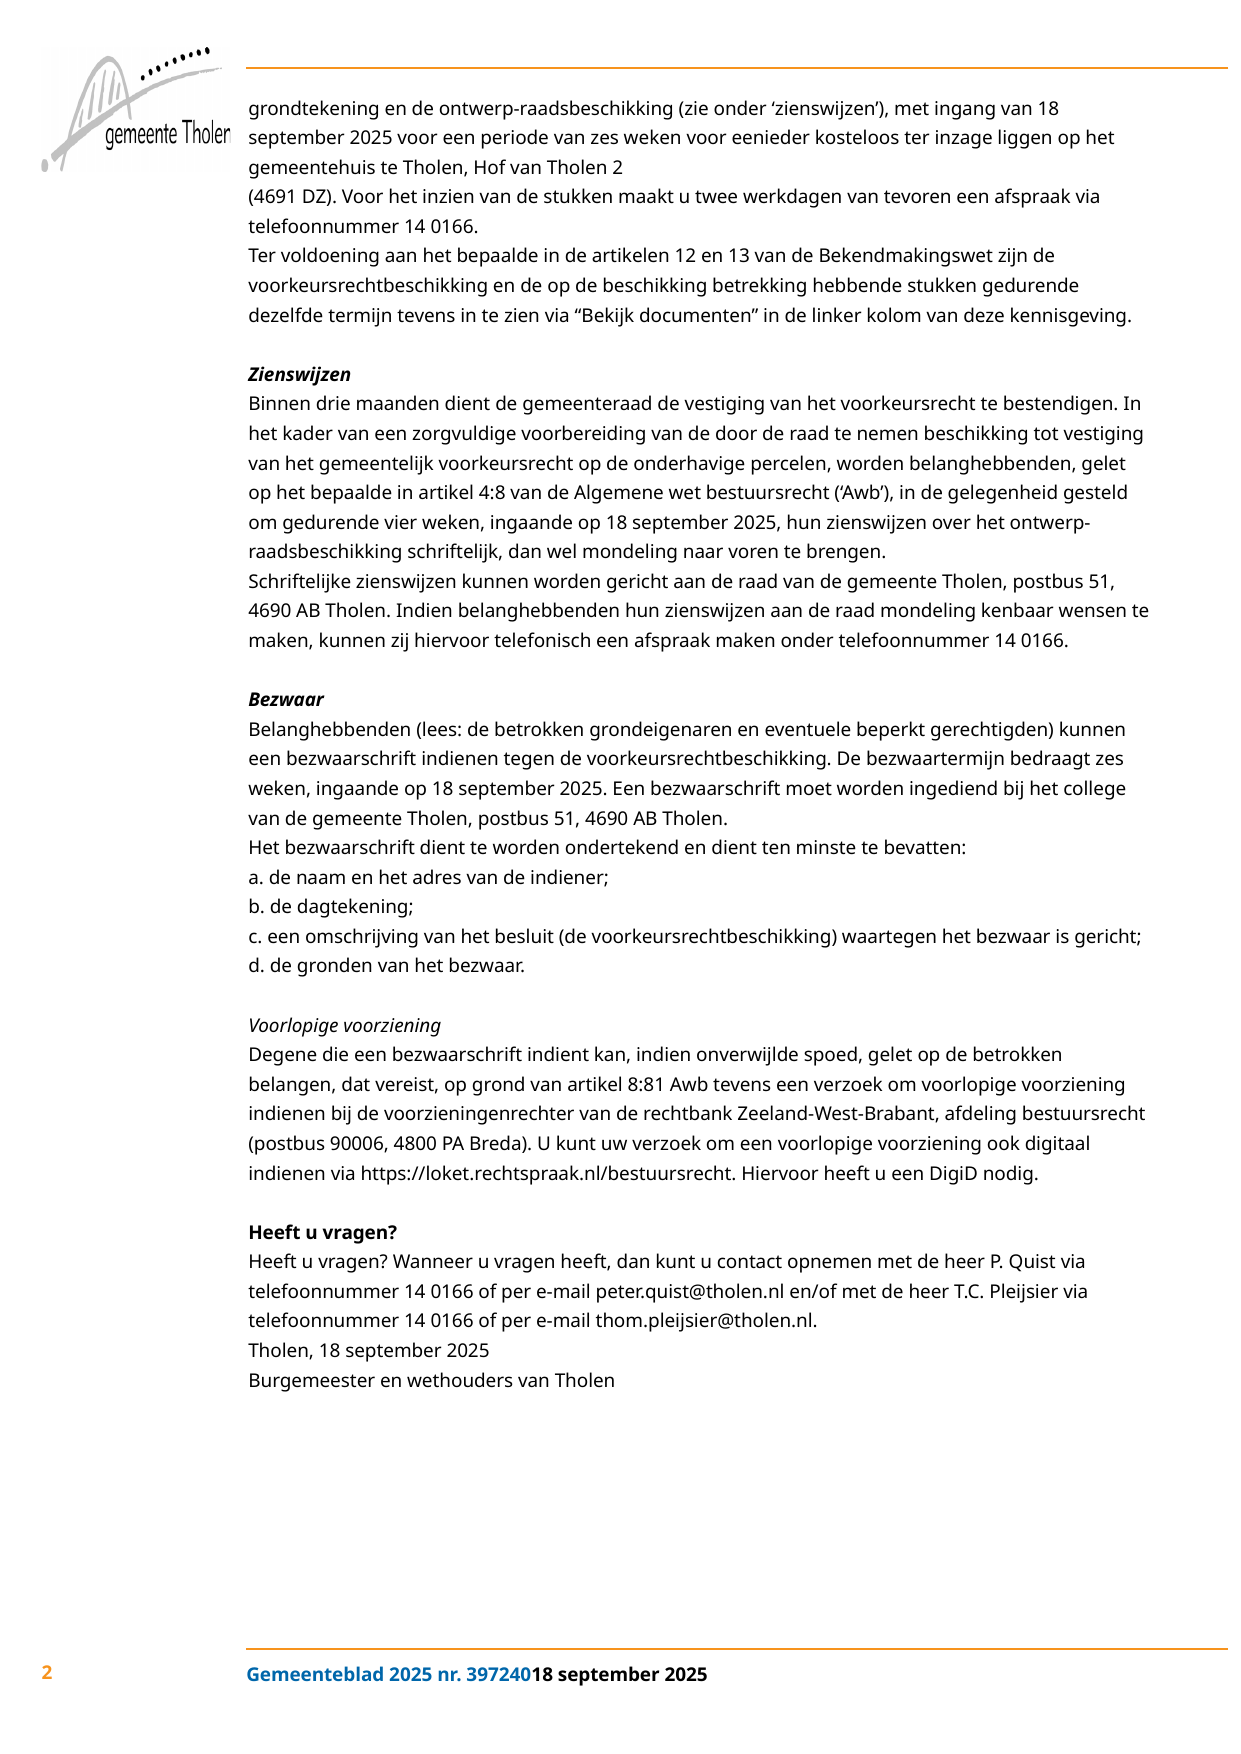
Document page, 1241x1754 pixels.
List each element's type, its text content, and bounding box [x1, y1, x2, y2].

text Bezwaar [248, 686, 1152, 712]
text Zienswijzen [248, 361, 1152, 387]
text Burgemeester en wethouders van Tholen [248, 1367, 1152, 1393]
text d. de gronden van het bezwaar. [248, 953, 1152, 978]
text grondtekening en de ontwerp-raadsbeschikking (zie onder ‘zienswijzen’), met ingang van 18 september 2025 voor een periode van zes weken voor eenieder kosteloos ter inzage liggen op het gemeentehuis te Tholen, Hof van Tholen 2 [248, 95, 1152, 180]
text Het bezwaarschrift dient te worden ondertekend en dient ten minste te bevatten: [248, 834, 1152, 860]
text Binnen drie maanden dient de gemeenteraad de vestiging van het voorkeursrecht te bestendigen. In het kader van een zorgvuldige voorbereiding van de door de raad te nemen beschikking tot vestiging van het gemeentelijk voorkeursrecht op de onderhavige percelen, worden belanghebbenden, gelet op het bepaalde in artikel 4:8 van de Algemene wet bestuursrecht (‘Awb’), in de gelegenheid gesteld om gedurende vier weken, ingaande op 18 september 2025, hun zienswijzen over het ontwerp-raadsbeschikking schriftelijk, dan wel mondeling naar voren te brengen. [248, 391, 1152, 564]
text Voorlopige voorziening [248, 1012, 1152, 1038]
text Tholen, 18 september 2025 [248, 1337, 1152, 1363]
text a. de naam en het adres van de indiener; [248, 864, 1152, 890]
text Heeft u vragen? [248, 1219, 1152, 1245]
text Ter voldoening aan het bepaalde in de artikelen 12 en 13 van de Bekendmakingswet zijn de voorkeursrechtbeschikking en de op de beschikking betrekking hebbende stukken gedurende dezelfde termijn tevens in te zien via “Bekijk documenten” in de linker kolom van deze kennisgeving. [248, 243, 1152, 328]
text b. de dagtekening; [248, 893, 1152, 919]
text (4691 DZ). Voor het inzien van de stukken maakt u twee werkdagen van tevoren een afspraak via telefoonnummer 14 0166. [248, 183, 1152, 239]
text c. een omschrijving van het besluit (de voorkeursrechtbeschikking) waartegen het bezwaar is gericht; [248, 923, 1152, 949]
text Heeft u vragen? Wanneer u vragen heeft, dan kunt u contact opnemen met de heer P. Quist via telefoonnummer 14 0166 of per e-mail peter.quist@tholen.nl en/of met de heer T.C. Pleijsier via telefoonnummer 14 0166 of per e-mail thom.pleijsier@tholen.nl. [248, 1248, 1152, 1333]
text Schriftelijke zienswijzen kunnen worden gericht aan de raad van de gemeente Tholen, postbus 51, 4690 AB Tholen. Indien belanghebbenden hun zienswijzen aan de raad mondeling kenbaar wensen te maken, kunnen zij hiervoor telefonisch een afspraak maken onder telefoonnummer 14 0166. [248, 568, 1152, 653]
picture [41, 47, 231, 172]
text Degene die een bezwaarschrift indient kan, indien onverwijlde spoed, gelet op de betrokken belangen, dat vereist, op grond van artikel 8:81 Awb tevens een verzoek om voorlopige voorziening indienen bij de voorzieningenrechter van de rechtbank Zeeland-West-Brabant, afdeling bestuursrecht (postbus 90006, 4800 PA Breda). U kunt uw verzoek om een voorlopige voorziening ook digitaal indienen via https://loket.rechtspraak.nl/bestuursrecht. Hiervoor heeft u een DigiD nodig. [248, 1041, 1152, 1186]
text Belanghebbenden (lees: de betrokken grondeigenaren en eventuele beperkt gerechtigden) kunnen een bezwaarschrift indienen tegen de voorkeursrechtbeschikking. De bezwaartermijn bedraagt zes weken, ingaande op 18 september 2025. Een bezwaarschrift moet worden ingediend bij het college van de gemeente Tholen, postbus 51, 4690 AB Tholen. [248, 716, 1152, 831]
